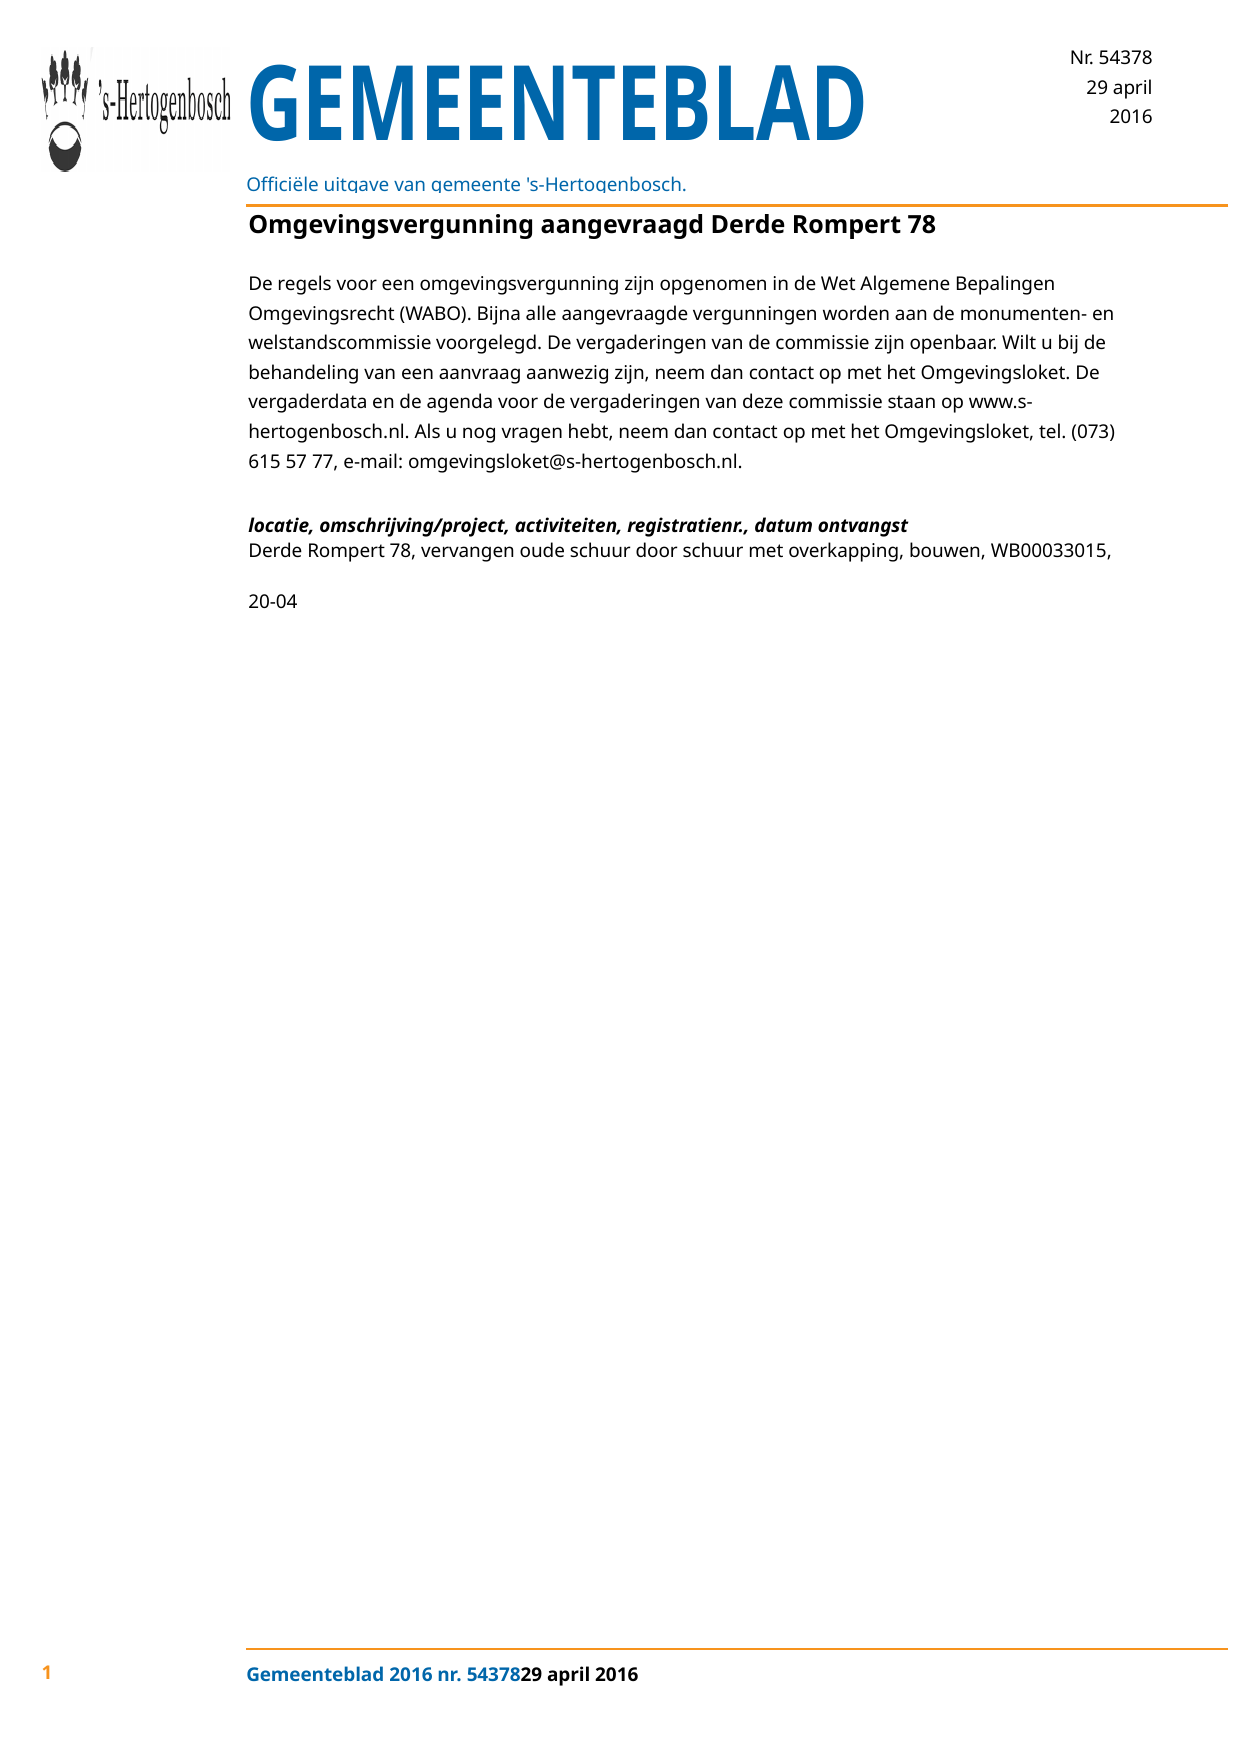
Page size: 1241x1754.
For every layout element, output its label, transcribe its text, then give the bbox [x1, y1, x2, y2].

text 20-04 [248, 588, 1152, 614]
text De regels voor een omgevingsvergunning zijn opgenomen in de Wet Algemene Bepalingen Omgevingsrecht (WABO). Bijna alle aangevraagde vergunningen worden aan de monumenten- en welstandscommissie voorgelegd. De vergaderingen van de commissie zijn openbaar. Wilt u bij de behandeling van een aanvraag aanwezig zijn, neem dan contact op met het Omgevingsloket. De vergaderdata en de agenda voor de vergaderingen van deze commissie staan op www.s-hertogenbosch.nl. Als u nog vragen hebt, neem dan contact op met het Omgevingsloket, tel. (073) 615 57 77, e-mail: omgevingsloket@s-hertogenbosch.nl. [248, 270, 1152, 473]
text locatie, omschrijving/project, activiteiten, registratienr., datum ontvangst [248, 512, 1152, 537]
text Derde Rompert 78, vervangen oude schuur door schuur met overkapping, bouwen, WB00033015, [248, 537, 1152, 563]
picture [41, 47, 231, 172]
text Omgevingsvergunning aangevraagd Derde Rompert 78 [248, 207, 1152, 241]
